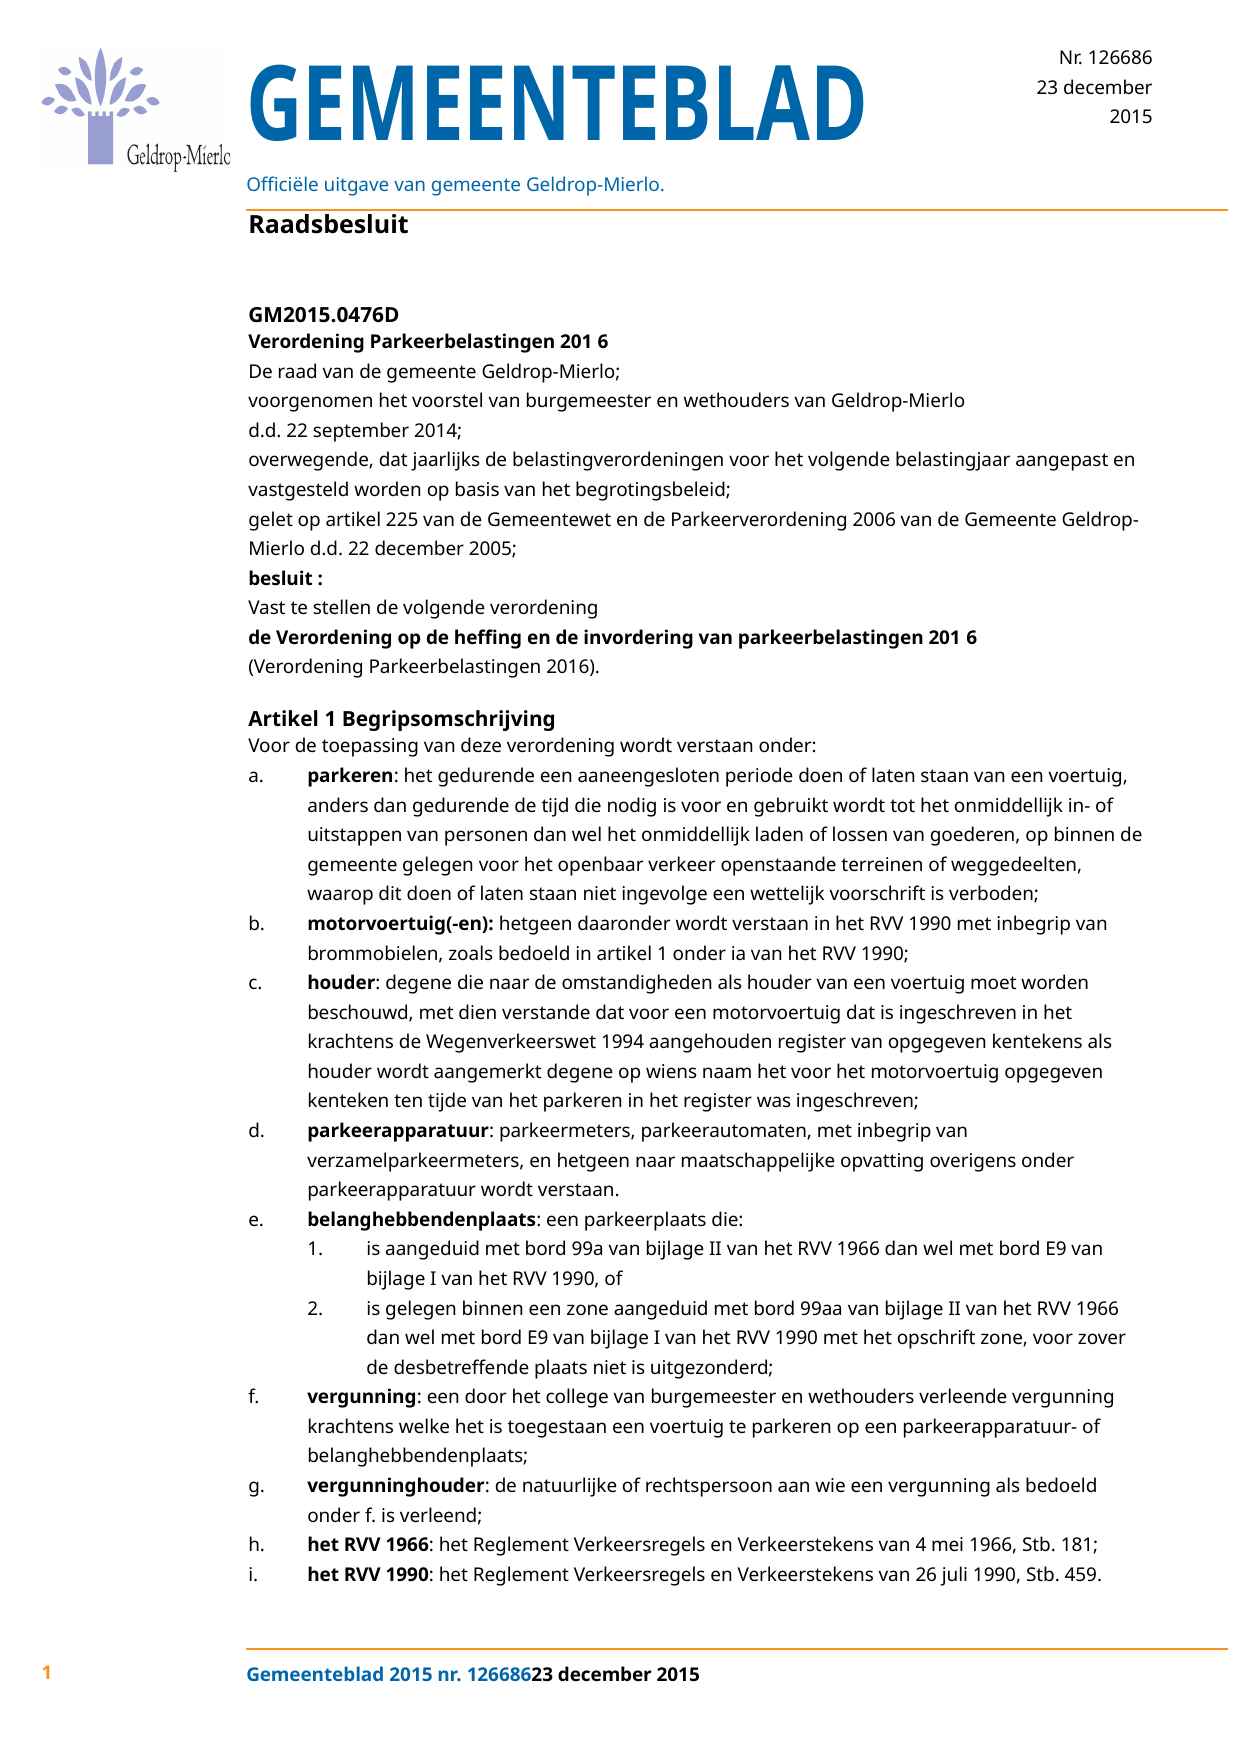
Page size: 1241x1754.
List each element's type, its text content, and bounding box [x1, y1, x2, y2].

text Raadsbesluit [248, 211, 1152, 241]
list motorvoertuig(-en): hetgeen daaronder wordt verstaan in het RVV 1990 met inbegrip van brommobielen, zoals bedoeld in artikel 1 onder ia van het RVV 1990; [248, 910, 1152, 965]
text De raad van de gemeente Geldrop-Mierlo; [248, 358, 1152, 384]
text overwegende, dat jaarlijks de belastingverordeningen voor het volgende belastingjaar aangepast en vastgesteld worden op basis van het begrotingsbeleid; [248, 447, 1152, 502]
text Vast te stellen de volgende verordening [248, 594, 1152, 620]
picture [41, 47, 231, 172]
text d.d. 22 september 2014; [248, 417, 1152, 443]
list vergunning: een door het college van burgemeester en wethouders verleende vergunning krachtens welke het is toegestaan een voertuig te parkeren op een parkeerapparatuur- of belanghebbendenplaats; [248, 1383, 1152, 1468]
list is aangeduid met bord 99a van bijlage II van het RVV 1966 dan wel met bord E9 van bijlage I van het RVV 1990, of [307, 1236, 1152, 1291]
list houder: degene die naar de omstandigheden als houder van een voertuig moet worden beschouwd, met dien verstande dat voor een motorvoertuig dat is ingeschreven in het krachtens de Wegenverkeerswet 1994 aangehouden register van opgegeven kentekens als houder wordt aangemerkt degene op wiens naam het voor het motorvoertuig opgegeven kenteken ten tijde van het parkeren in het register was ingeschreven; [248, 969, 1152, 1113]
text GM2015.0476D [248, 300, 1152, 328]
list vergunninghouder: de natuurlijke of rechtspersoon aan wie een vergunning als bedoeld onder f. is verleend; [248, 1472, 1152, 1527]
list parkeerapparatuur: parkeermeters, parkeerautomaten, met inbegrip van verzamelparkeermeters, en hetgeen naar maatschappelijke opvatting overigens onder parkeerapparatuur wordt verstaan. [248, 1117, 1152, 1202]
text besluit : [248, 565, 1152, 591]
text voorgenomen het voorstel van burgemeester en wethouders van Geldrop-Mierlo [248, 387, 1152, 413]
list is gelegen binnen een zone aangeduid met bord 99aa van bijlage II van het RVV 1966 dan wel met bord E9 van bijlage I van het RVV 1990 met het opschrift zone, voor zover de desbetreffende plaats niet is uitgezonderd; [307, 1295, 1152, 1379]
text (Verordening Parkeerbelastingen 2016). [248, 654, 1152, 679]
text gelet op artikel 225 van de Gemeentewet en de Parkeerverordening 2006 van de Gemeente Geldrop-Mierlo d.d. 22 december 2005; [248, 506, 1152, 561]
text Artikel 1 Begripsomschrijving [248, 704, 1152, 733]
list belanghebbendenplaats: een parkeerplaats die: [248, 1206, 1152, 1232]
list parkeren: het gedurende een aaneengesloten periode doen of laten staan van een voertuig, anders dan gedurende de tijd die nodig is voor en gebruikt wordt tot het onmiddellijk in- of uitstappen van personen dan wel het onmiddellijk laden of lossen van goederen, op binnen de gemeente gelegen voor het openbaar verkeer openstaande terreinen of weggedeelten, waarop dit doen of laten staan niet ingevolge een wettelijk voorschrift is verboden; [248, 762, 1152, 906]
text Verordening Parkeerbelastingen 201 6 [248, 328, 1152, 354]
list het RVV 1990: het Reglement Verkeersregels en Verkeerstekens van 26 juli 1990, Stb. 459. [248, 1561, 1152, 1587]
list het RVV 1966: het Reglement Verkeersregels en Verkeerstekens van 4 mei 1966, Stb. 181; [248, 1531, 1152, 1557]
text de Verordening op de heffing en de invordering van parkeerbelastingen 201 6 [248, 624, 1152, 650]
text Voor de toepassing van deze verordening wordt verstaan onder: [248, 733, 1152, 758]
